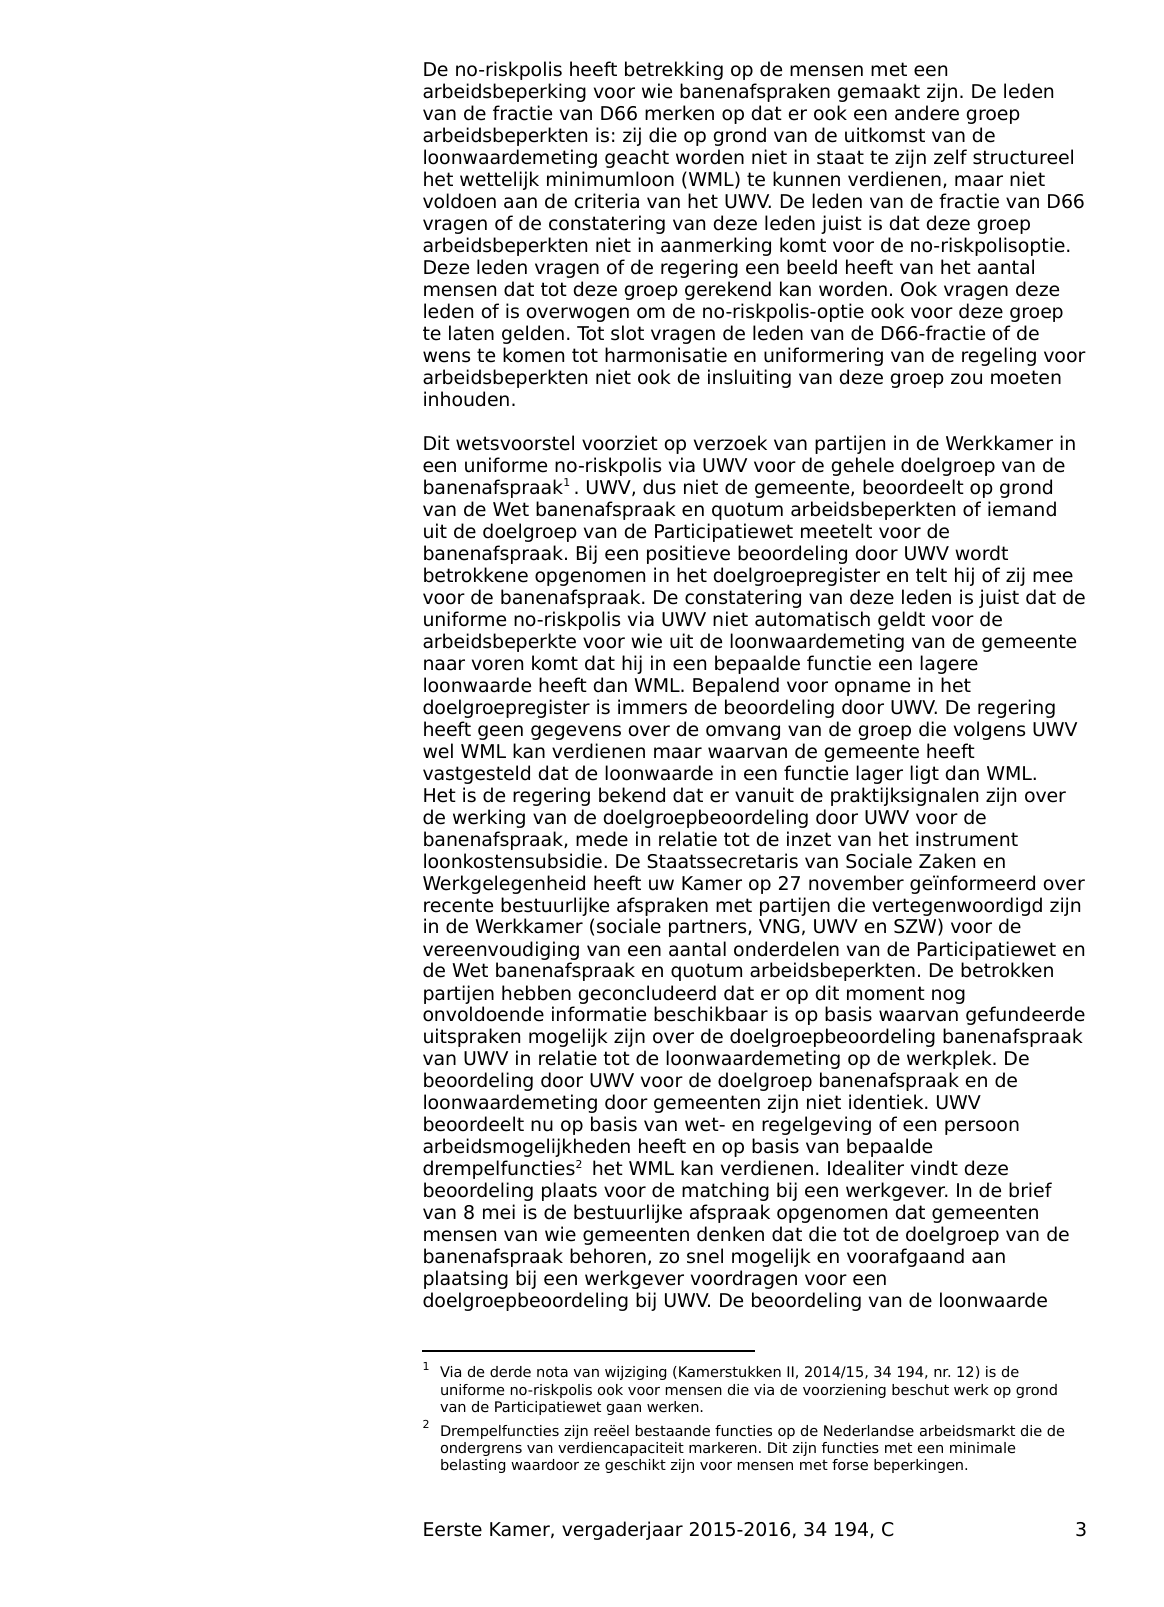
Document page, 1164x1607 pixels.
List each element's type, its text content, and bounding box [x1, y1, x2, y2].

text Dit wetsvoorstel voorziet op verzoek van partijen in de Werkkamer in een uniforme no-riskpolis via UWV voor de gehele doelgroep van de banenafspraak. UWV, dus niet de gemeente, beoordeelt op grond van de Wet banenafspraak en quotum arbeidsbeperkten of iemand uit de doelgroep van de Participatiewet meetelt voor de banenafspraak. Bij een positieve beoordeling door UWV wordt betrokkene opgenomen in het doelgroepregister en telt hij of zij mee voor de banenafspraak. De constatering van deze leden is juist dat de uniforme no-riskpolis via UWV niet automatisch geldt voor de arbeidsbeperkte voor wie uit de loonwaardemeting van de gemeente naar voren komt dat hij in een bepaalde functie een lagere loonwaarde heeft dan WML. Bepalend voor opname in het doelgroepregister is immers de beoordeling door UWV. De regering heeft geen gegevens over de omvang van de groep die volgens UWV wel WML kan verdienen maar waarvan de gemeente heeft vastgesteld dat de loonwaarde in een functie lager ligt dan WML. [422, 433, 1087, 784]
text Het is de regering bekend dat er vanuit de praktijksignalen zijn over de werking van de doelgroepbeoordeling door UWV voor de banenafspraak, mede in relatie tot de inzet van het instrument loonkostensubsidie. De Staatssecretaris van Sociale Zaken en Werkgelegenheid heeft uw Kamer op 27 november geïnformeerd over recente bestuurlijke afspraken met partijen die vertegenwoordigd zijn in de Werkkamer (sociale partners, VNG, UWV en SZW) voor de vereenvoudiging van een aantal onderdelen van de Participatiewet en de Wet banenafspraak en quotum arbeidsbeperkten. De betrokken partijen hebben geconcludeerd dat er op dit moment nog onvoldoende informatie beschikbaar is op basis waarvan gefundeerde uitspraken mogelijk zijn over de doelgroepbeoordeling banenafspraak van UWV in relatie tot de loonwaardemeting op de werkplek. De beoordeling door UWV voor de doelgroep banenafspraak en de loonwaardemeting door gemeenten zijn niet identiek. UWV beoordeelt nu op basis van wet- en regelgeving of een persoon arbeidsmogelijkheden heeft en op basis van bepaalde drempelfuncties het WML kan verdienen. Idealiter vindt deze beoordeling plaats voor de matching bij een werkgever. In de brief van 8 mei is de bestuurlijke afspraak opgenomen dat gemeenten mensen van wie gemeenten denken dat die tot de doelgroep van de banenafspraak behoren, zo snel mogelijk en voorafgaand aan plaatsing bij een werkgever voordragen voor een doelgroepbeoordeling bij UWV. De beoordeling van de loonwaarde [422, 784, 1087, 1312]
text De no-riskpolis heeft betrekking op de mensen met een arbeidsbeperking voor wie banenafspraken gemaakt zijn. De leden van de fractie van D66 merken op dat er ook een andere groep arbeidsbeperkten is: zij die op grond van de uitkomst van de loonwaardemeting geacht worden niet in staat te zijn zelf structureel het wettelijk minimumloon (WML) te kunnen verdienen, maar niet voldoen aan de criteria van het UWV. De leden van de fractie van D66 vragen of de constatering van deze leden juist is dat deze groep arbeidsbeperkten niet in aanmerking komt voor de no-riskpolisoptie. Deze leden vragen of de regering een beeld heeft van het aantal mensen dat tot deze groep gerekend kan worden. Ook vragen deze leden of is overwogen om de no-riskpolis-optie ook voor deze groep te laten gelden. Tot slot vragen de leden van de D66-fractie of de wens te komen tot harmonisatie en uniformering van de regeling voor arbeidsbeperkten niet ook de insluiting van deze groep zou moeten inhouden. [422, 59, 1087, 411]
text Via de derde nota van wijziging (Kamerstukken II, 2014/15, 34 194, nr. 12) is de uniforme no-riskpolis ook voor mensen die via de voorziening beschut werk op grond van de Participatiewet gaan werken. [422, 1360, 1087, 1416]
text Drempelfuncties zijn reëel bestaande functies op de Nederlandse arbeidsmarkt die de ondergrens van verdiencapaciteit markeren. Dit zijn functies met een minimale belasting waardoor ze geschikt zijn voor mensen met forse beperkingen. [422, 1418, 1087, 1474]
